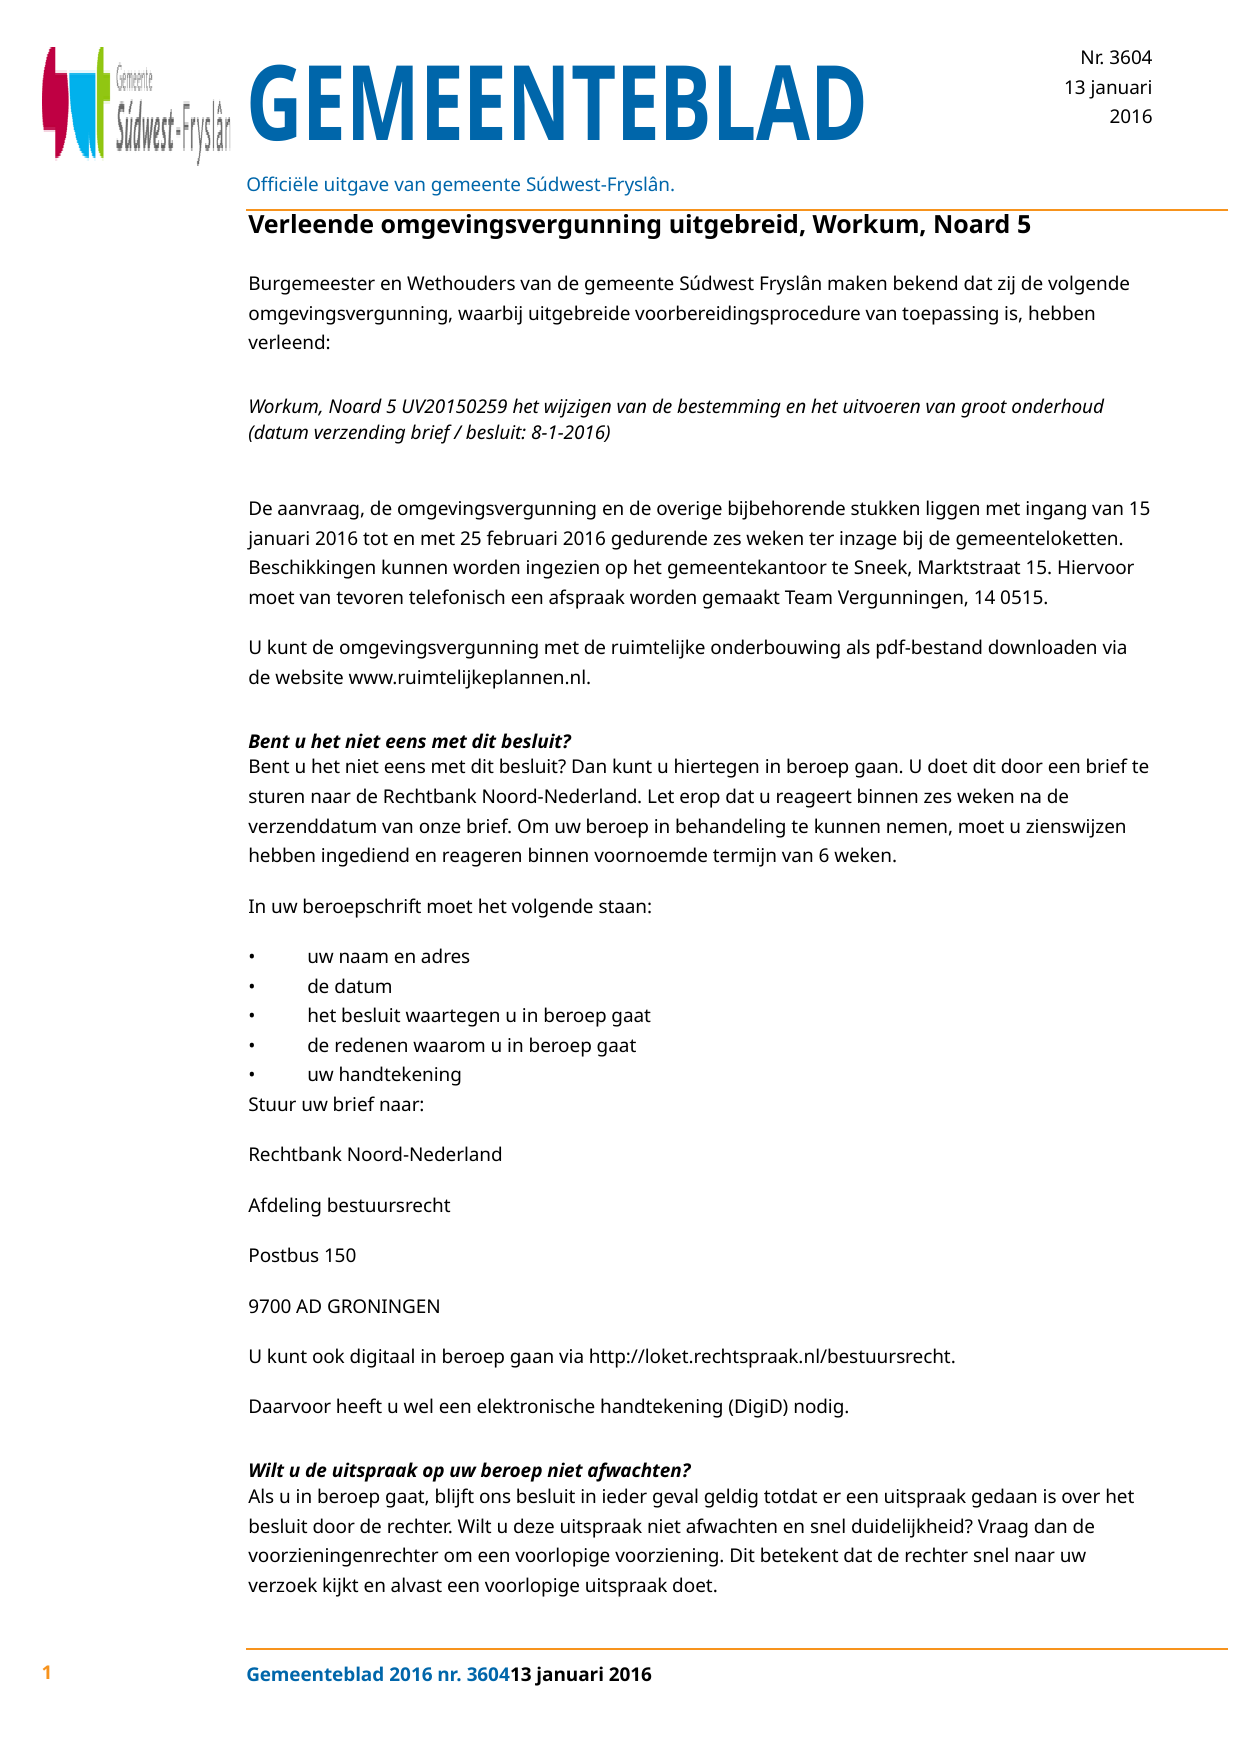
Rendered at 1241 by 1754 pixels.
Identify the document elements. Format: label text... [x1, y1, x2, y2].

picture [41, 47, 231, 172]
list uw handtekening [248, 1062, 1152, 1087]
text In uw beroepschrift moet het volgende staan: [248, 893, 1152, 919]
list uw naam en adres [248, 943, 1152, 969]
text 9700 AD GRONINGEN [248, 1293, 1152, 1319]
text Burgemeester en Wethouders van de gemeente Súdwest Fryslân maken bekend dat zij de volgende omgevingsvergunning, waarbij uitgebreide voorbereidingsprocedure van toepassing is, hebben verleend: [248, 270, 1152, 355]
text Verleende omgevingsvergunning uitgebreid, Workum, Noard 5 [248, 211, 1152, 241]
text Daarvoor heeft u wel een elektronische handtekening (DigiD) nodig. [248, 1394, 1152, 1419]
text De aanvraag, de omgevingsvergunning en de overige bijbehorende stukken liggen met ingang van 15 januari 2016 tot en met 25 februari 2016 gedurende zes weken ter inzage bij de gemeenteloketten. Beschikkingen kunnen worden ingezien op het gemeentekantoor te Sneek, Marktstraat 15. Hiervoor moet van tevoren telefonisch een afspraak worden gemaakt Team Vergunningen, 14 0515. [248, 495, 1152, 610]
text Stuur uw brief naar: [248, 1091, 1152, 1117]
text Rechtbank Noord-Nederland [248, 1142, 1152, 1167]
text Workum, Noard 5 UV20150259 het wijzigen van de bestemming en het uitvoeren van groot onderhoud (datum verzending brief / besluit: 8-1-2016) [248, 393, 1152, 445]
text Als u in beroep gaat, blijft ons besluit in ieder geval geldig totdat er een uitspraak gedaan is over het besluit door de rechter. Wilt u deze uitspraak niet afwachten en snel duidelijkheid? Vraag dan de voorzieningenrechter om een voorlopige voorziening. Dit betekent dat de rechter snel naar uw verzoek kijkt en alvast een voorlopige uitspraak doet. [248, 1483, 1152, 1598]
text U kunt de omgevingsvergunning met de ruimtelijke onderbouwing als pdf-bestand downloaden via de website www.ruimtelijkeplannen.nl. [248, 634, 1152, 690]
list het besluit waartegen u in beroep gaat [248, 1002, 1152, 1028]
text Bent u het niet eens met dit besluit? [248, 728, 1152, 754]
text Afdeling bestuursrecht [248, 1192, 1152, 1218]
text Wilt u de uitspraak op uw beroep niet afwachten? [248, 1458, 1152, 1483]
list de datum [248, 973, 1152, 999]
text Postbus 150 [248, 1242, 1152, 1268]
list de redenen waarom u in beroep gaat [248, 1032, 1152, 1058]
text U kunt ook digitaal in beroep gaan via http://loket.rechtspraak.nl/bestuursrecht. [248, 1343, 1152, 1369]
text Bent u het niet eens met dit besluit? Dan kunt u hiertegen in beroep gaan. U doet dit door een brief te sturen naar de Rechtbank Noord-Nederland. Let erop dat u reageert binnen zes weken na de verzenddatum van onze brief. Om uw beroep in behandeling te kunnen nemen, moet u zienswijzen hebben ingediend en reageren binnen voornoemde termijn van 6 weken. [248, 754, 1152, 868]
